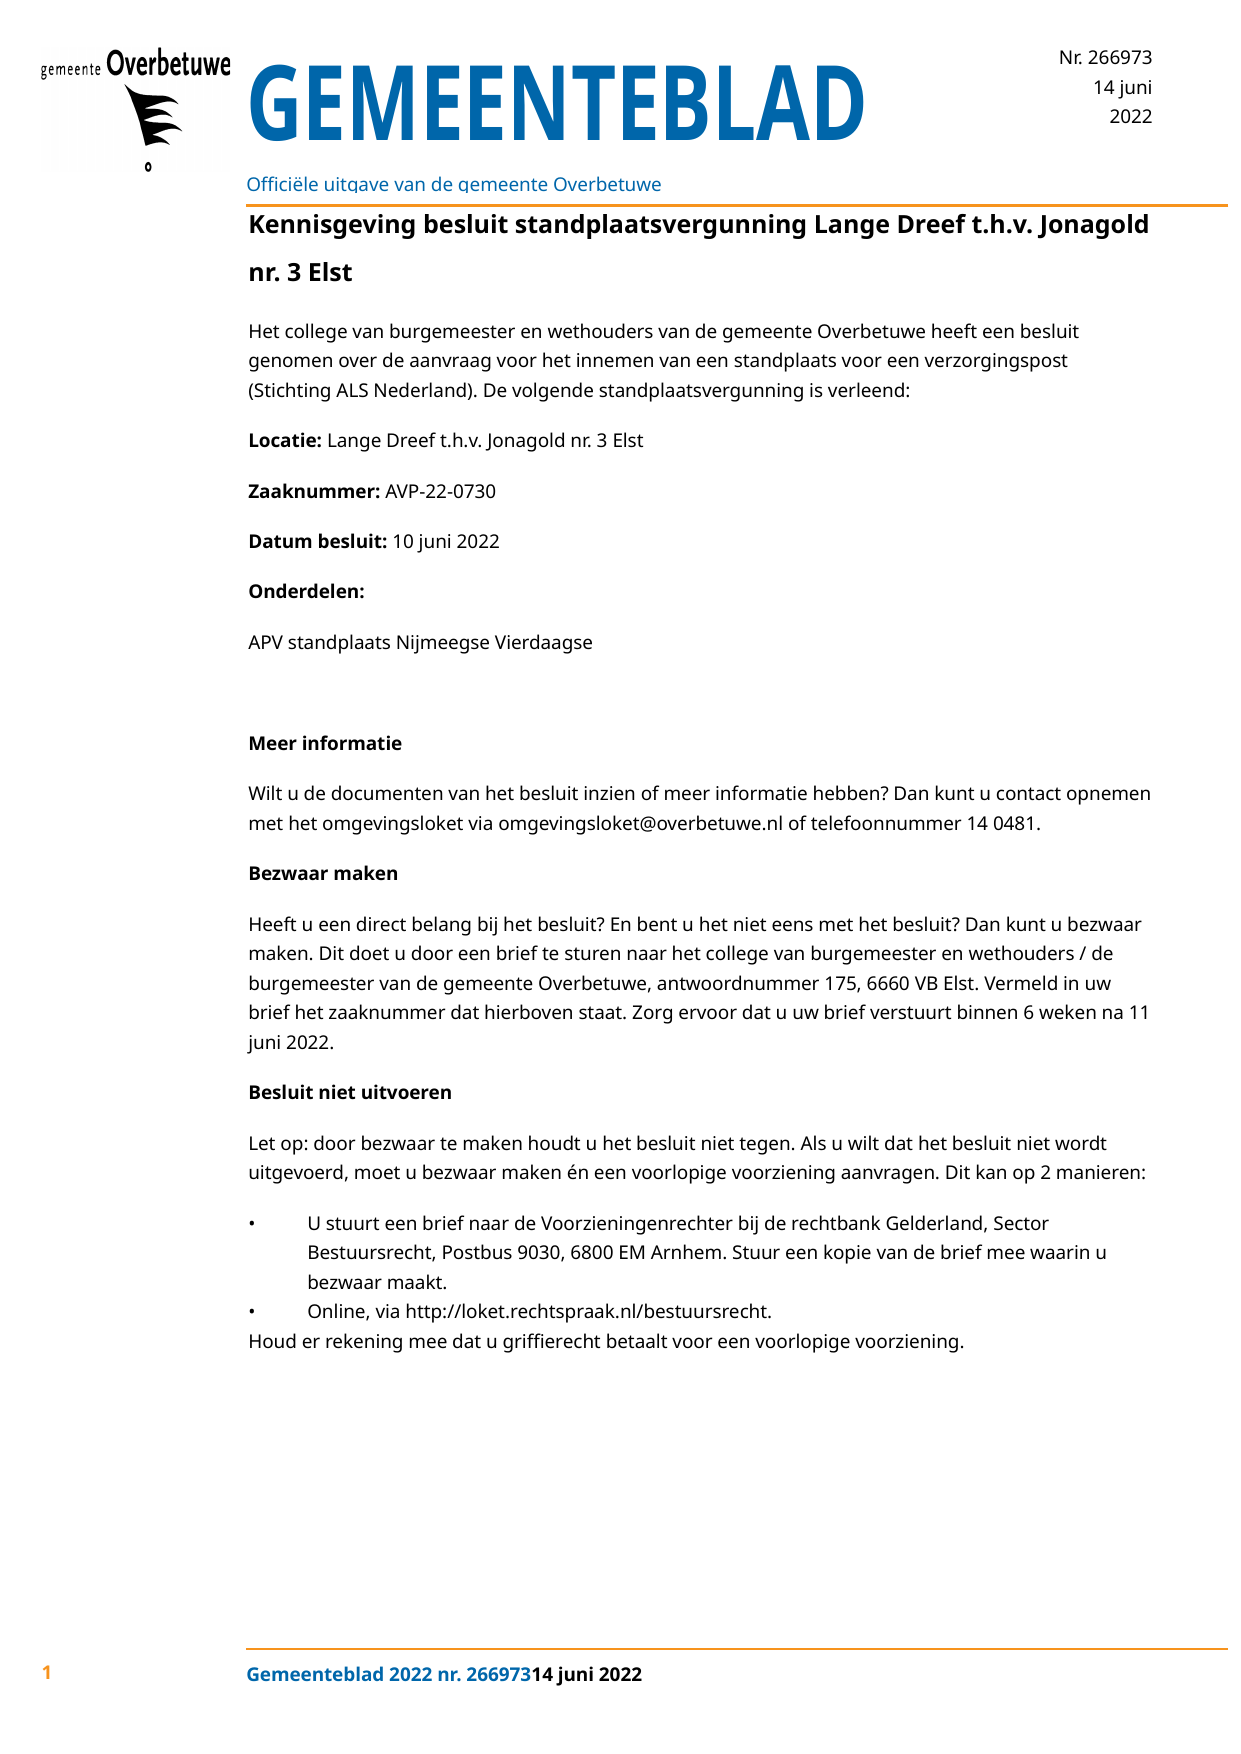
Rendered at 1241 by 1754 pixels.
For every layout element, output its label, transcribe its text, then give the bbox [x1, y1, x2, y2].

text Het college van burgemeester en wethouders van de gemeente Overbetuwe heeft een besluit genomen over de aanvraag voor het innemen van een standplaats voor een verzorgingspost (Stichting ALS Nederland). De volgende standplaatsvergunning is verleend: [248, 318, 1152, 403]
text Besluit niet uitvoeren [248, 1079, 1152, 1105]
text Locatie: Lange Dreef t.h.v. Jonagold nr. 3 Elst [248, 427, 1152, 453]
text Wilt u de documenten van het besluit inzien of meer informatie hebben? Dan kunt u contact opnemen met het omgevingsloket via omgevingsloket@overbetuwe.nl of telefoonnummer 14 0481. [248, 780, 1152, 836]
text Kennisgeving besluit standplaatsvergunning Lange Dreef t.h.v. Jonagold nr. 3 Elst [248, 207, 1152, 288]
text Zaaknummer: AVP-22-0730 [248, 478, 1152, 504]
text Meer informatie [248, 730, 1152, 756]
text Heeft u een direct belang bij het besluit? En bent u het niet eens met het besluit? Dan kunt u bezwaar maken. Dit doet u door een brief te sturen naar het college van burgemeester en wethouders / de burgemeester van de gemeente Overbetuwe, antwoordnummer 175, 6660 VB Elst. Vermeld in uw brief het zaaknummer dat hierboven staat. Zorg ervoor dat u uw brief verstuurt binnen 6 weken na 11 juni 2022. [248, 911, 1152, 1055]
text APV standplaats Nijmeegse Vierdaagse [248, 629, 1152, 655]
text Onderdelen: [248, 579, 1152, 604]
list Online, via http://loket.rechtspraak.nl/bestuursrecht. [248, 1299, 1152, 1324]
text Bezwaar maken [248, 860, 1152, 886]
text Datum besluit: 10 juni 2022 [248, 528, 1152, 554]
list U stuurt een brief naar de Voorzieningenrechter bij de rechtbank Gelderland, Sector Bestuursrecht, Postbus 9030, 6800 EM Arnhem. Stuur een kopie van de brief mee waarin u bezwaar maakt. [248, 1210, 1152, 1295]
picture [41, 47, 231, 172]
text Houd er rekening mee dat u griffierecht betaalt voor een voorlopige voorziening. [248, 1328, 1152, 1354]
text Let op: door bezwaar te maken houdt u het besluit niet tegen. Als u wilt dat het besluit niet wordt uitgevoerd, moet u bezwaar maken én een voorlopige voorziening aanvragen. Dit kan op 2 manieren: [248, 1130, 1152, 1185]
